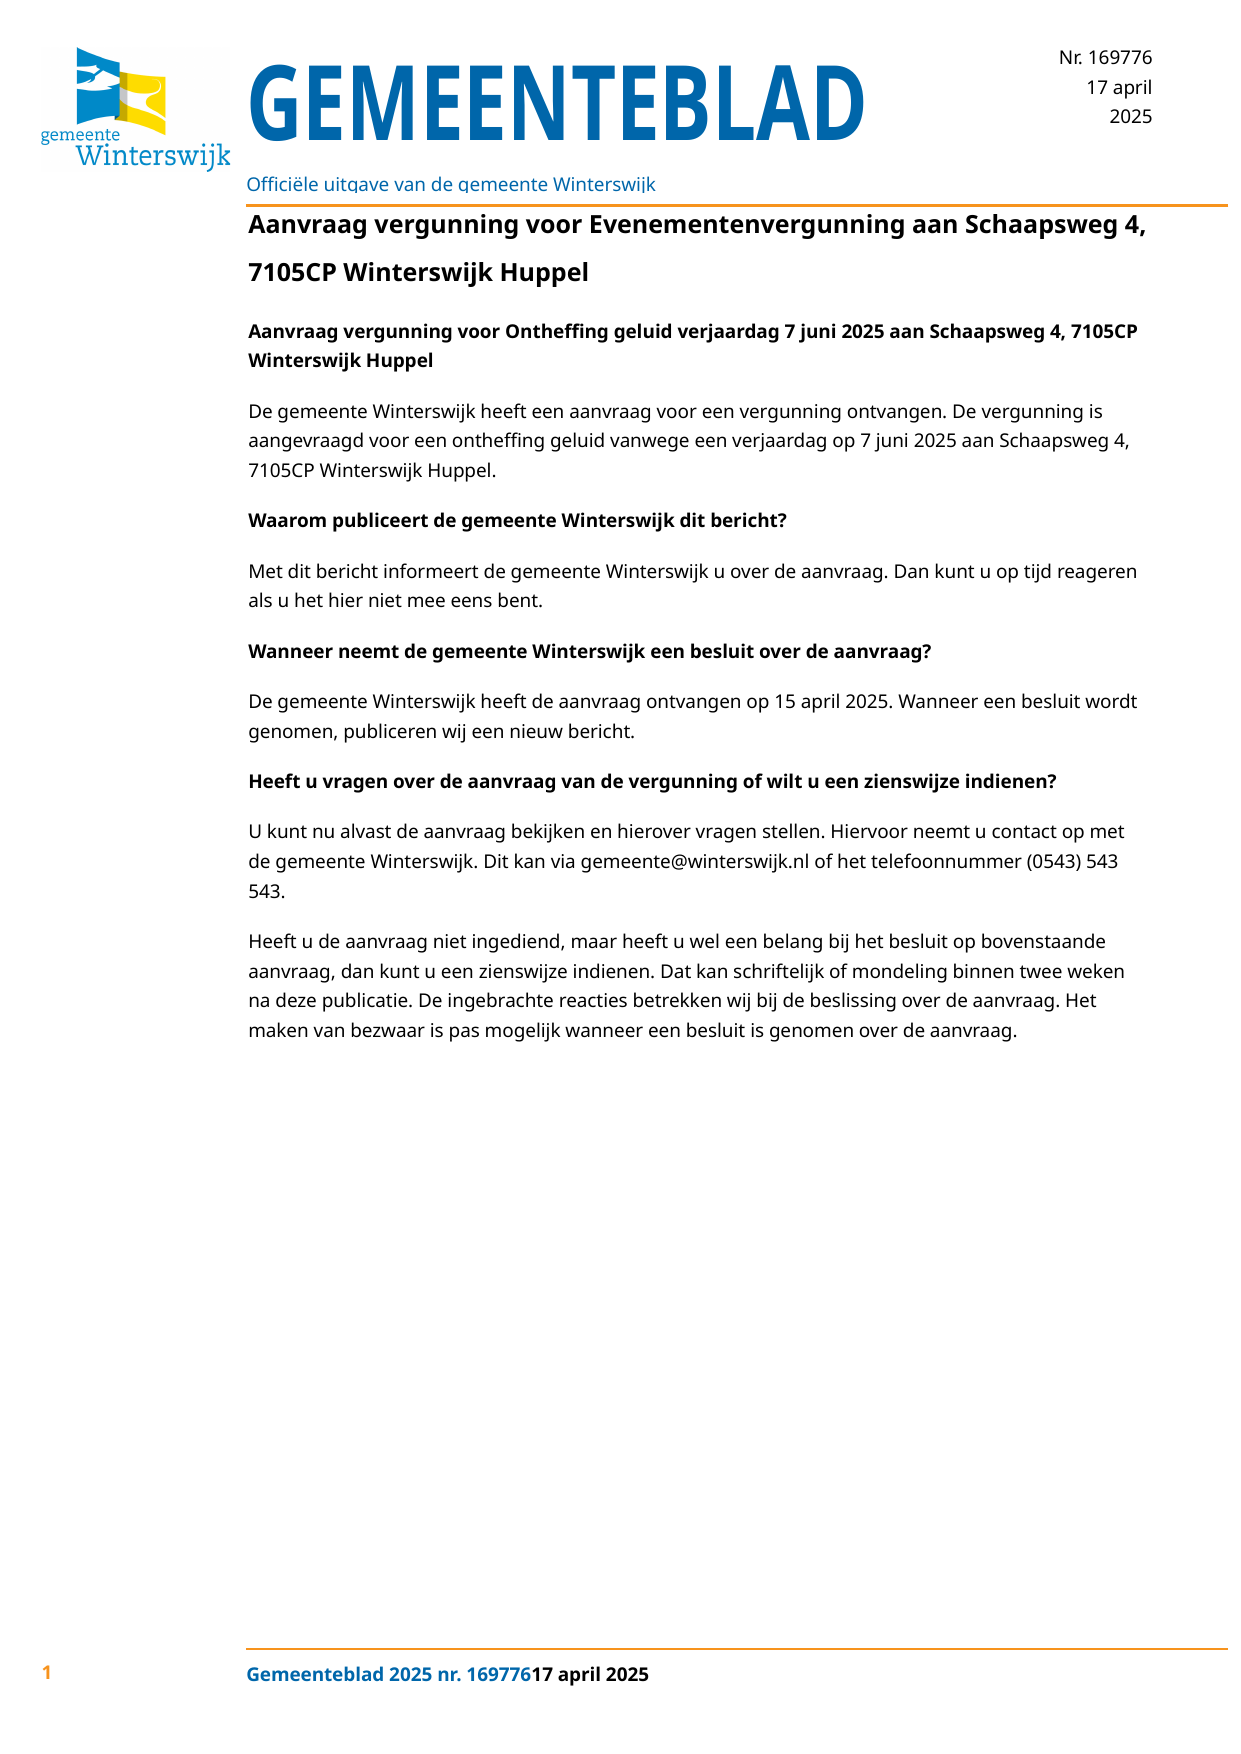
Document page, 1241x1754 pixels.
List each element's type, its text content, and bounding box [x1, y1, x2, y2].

text Waarom publiceert de gemeente Winterswijk dit bericht? [248, 507, 1152, 533]
text Heeft u vragen over de aanvraag van de vergunning of wilt u een zienswijze indienen? [248, 768, 1152, 794]
text De gemeente Winterswijk heeft een aanvraag voor een vergunning ontvangen. De vergunning is aangevraagd voor een ontheffing geluid vanwege een verjaardag op 7 juni 2025 aan Schaapsweg 4, 7105CP Winterswijk Huppel. [248, 398, 1152, 483]
text U kunt nu alvast de aanvraag bekijken en hierover vragen stellen. Hiervoor neemt u contact op met de gemeente Winterswijk. Dit kan via gemeente@winterswijk.nl of het telefoonnummer (0543) 543 543. [248, 819, 1152, 904]
picture [225, 153, 231, 162]
text Wanneer neemt de gemeente Winterswijk een besluit over de aanvraag? [248, 638, 1152, 664]
picture [41, 47, 231, 172]
text Met dit bericht informeert de gemeente Winterswijk u over de aanvraag. Dan kunt u op tijd reageren als u het hier niet mee eens bent. [248, 558, 1152, 613]
text De gemeente Winterswijk heeft de aanvraag ontvangen op 15 april 2025. Wanneer een besluit wordt genomen, publiceren wij een nieuw bericht. [248, 688, 1152, 744]
text Aanvraag vergunning voor Evenementenvergunning aan Schaapsweg 4, 7105CP Winterswijk Huppel [248, 207, 1152, 288]
text Heeft u de aanvraag niet ingediend, maar heeft u wel een belang bij het besluit op bovenstaande aanvraag, dan kunt u een zienswijze indienen. Dat kan schriftelijk of mondeling binnen twee weken na deze publicatie. De ingebrachte reacties betrekken wij bij de beslissing over de aanvraag. Het maken van bezwaar is pas mogelijk wanneer een besluit is genomen over de aanvraag. [248, 928, 1152, 1043]
text Aanvraag vergunning voor Ontheffing geluid verjaardag 7 juni 2025 aan Schaapsweg 4, 7105CP Winterswijk Huppel [248, 318, 1152, 373]
